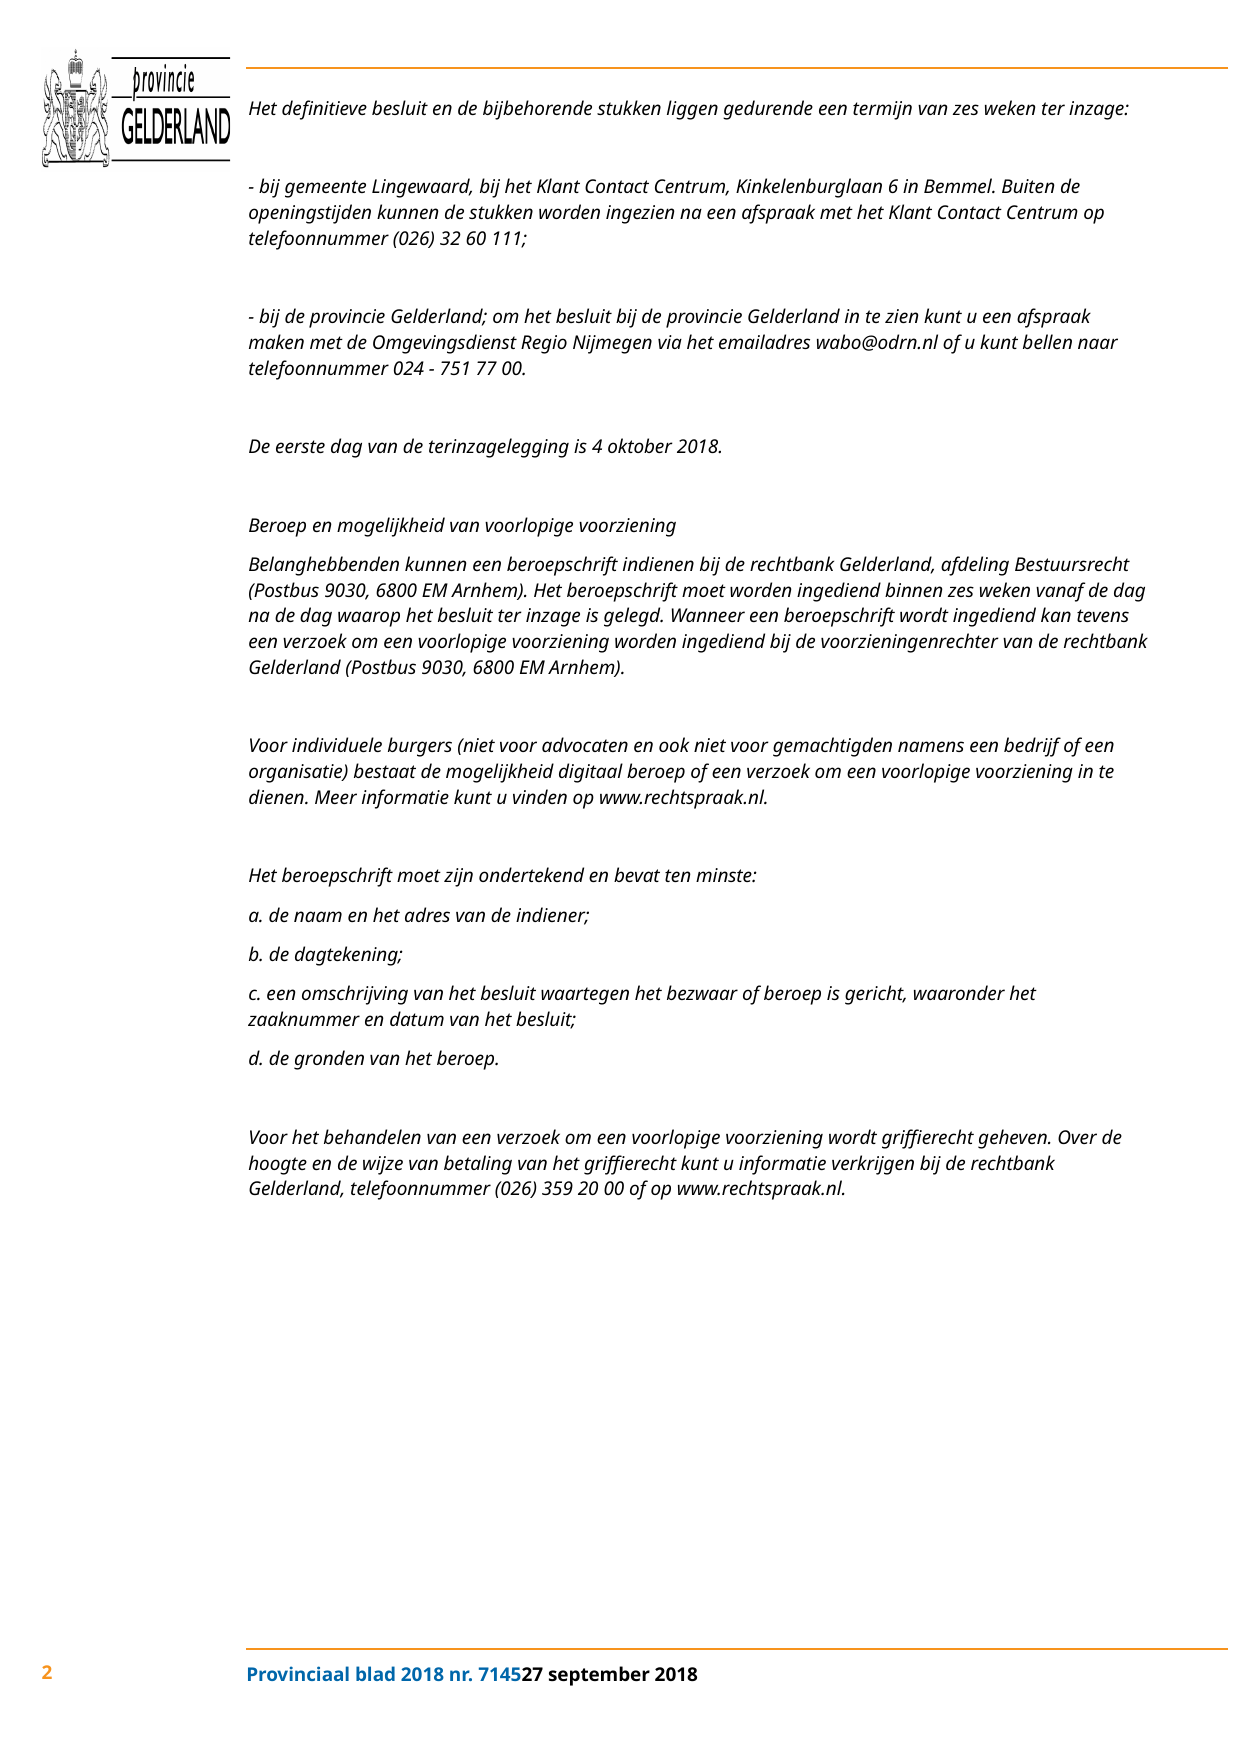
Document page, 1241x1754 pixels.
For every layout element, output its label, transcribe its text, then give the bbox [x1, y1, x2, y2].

text c. een omschrijving van het besluit waartegen het bezwaar of beroep is gericht, waaronder het zaaknummer en datum van het besluit; [248, 980, 1152, 1032]
text Voor het behandelen van een verzoek om een voorlopige voorziening wordt griffierecht geheven. Over de hoogte en de wijze van betaling van het griffierecht kunt u informatie verkrijgen bij de rechtbank Gelderland, telefoonnummer (026) 359 20 00 of op www.rechtspraak.nl. [248, 1124, 1152, 1201]
text b. de dagtekening; [248, 941, 1152, 967]
picture [41, 47, 231, 172]
text Het definitieve besluit en de bijbehorende stukken liggen gedurende een termijn van zes weken ter inzage: [248, 95, 1152, 121]
text - bij de provincie Gelderland; om het besluit bij de provincie Gelderland in te zien kunt u een afspraak maken met de Omgevingsdienst Regio Nijmegen via het emailadres wabo@odrn.nl of u kunt bellen naar telefoonnummer 024 - 751 77 00. [248, 303, 1152, 381]
text Belanghebbenden kunnen een beroepschrift indienen bij de rechtbank Gelderland, afdeling Bestuursrecht (Postbus 9030, 6800 EM Arnhem). Het beroepschrift moet worden ingediend binnen zes weken vanaf de dag na de dag waarop het besluit ter inzage is gelegd. Wanneer een beroepschrift wordt ingediend kan tevens een verzoek om een voorlopige voorziening worden ingediend bij de voorzieningenrechter van de rechtbank Gelderland (Postbus 9030, 6800 EM Arnhem). [248, 551, 1152, 680]
text d. de gronden van het beroep. [248, 1045, 1152, 1071]
text Het beroepschrift moet zijn ondertekend en bevat ten minste: [248, 863, 1152, 888]
text - bij gemeente Lingewaard, bij het Klant Contact Centrum, Kinkelenburglaan 6 in Bemmel. Buiten de openingstijden kunnen de stukken worden ingezien na een afspraak met het Klant Contact Centrum op telefoonnummer (026) 32 60 111; [248, 173, 1152, 251]
text Voor individuele burgers (niet voor advocaten en ook niet voor gemachtigden namens een bedrijf of een organisatie) bestaat de mogelijkheid digitaal beroep of een verzoek om een voorlopige voorziening in te dienen. Meer informatie kunt u vinden op www.rechtspraak.nl. [248, 733, 1152, 810]
text a. de naam en het adres van de indiener; [248, 902, 1152, 928]
text Beroep en mogelijkheid van voorlopige voorziening [248, 512, 1152, 538]
text De eerste dag van de terinzagelegging is 4 oktober 2018. [248, 433, 1152, 459]
